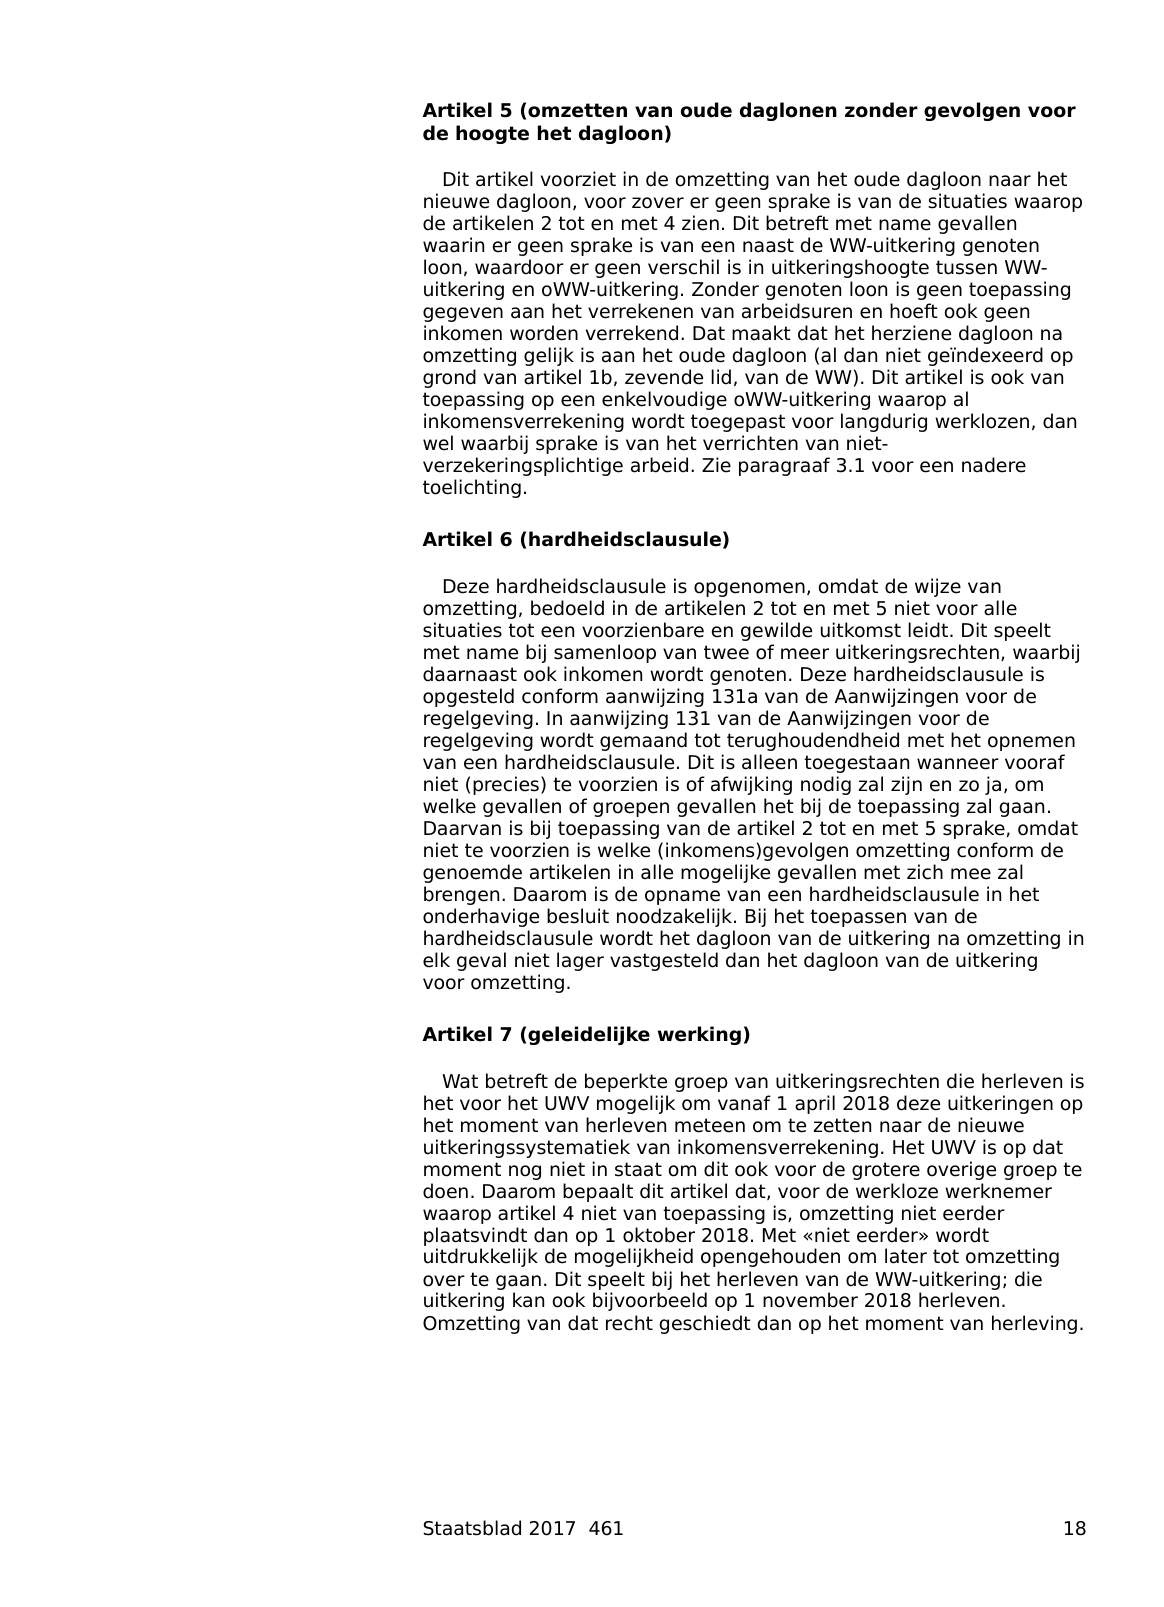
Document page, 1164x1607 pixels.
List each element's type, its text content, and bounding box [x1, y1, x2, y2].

text Dit artikel voorziet in de omzetting van het oude dagloon naar het nieuwe dagloon, voor zover er geen sprake is van de situaties waarop de artikelen 2 tot en met 4 zien. Dit betreft met name gevallen waarin er geen sprake is van een naast de WW-uitkering genoten loon, waardoor er geen verschil is in uitkeringshoogte tussen WW-uitkering en oWW-uitkering. Zonder genoten loon is geen toepassing gegeven aan het verrekenen van arbeidsuren en hoeft ook geen inkomen worden verrekend. Dat maakt dat het herziene dagloon na omzetting gelijk is aan het oude dagloon (al dan niet geïndexeerd op grond van artikel 1b, zevende lid, van de WW). Dit artikel is ook van toepassing op een enkelvoudige oWW-uitkering waarop al inkomensverrekening wordt toegepast voor langdurig werklozen, dan wel waarbij sprake is van het verrichten van niet-verzekeringsplichtige arbeid. Zie paragraaf 3.1 voor een nadere toelichting. [422, 169, 1087, 499]
text Wat betreft de beperkte groep van uitkeringsrechten die herleven is het voor het UWV mogelijk om vanaf 1 april 2018 deze uitkeringen op het moment van herleven meteen om te zetten naar de nieuwe uitkeringssystematiek van inkomensverrekening. Het UWV is op dat moment nog niet in staat om dit ook voor de grotere overige groep te doen. Daarom bepaalt dit artikel dat, voor de werkloze werknemer waarop artikel 4 niet van toepassing is, omzetting niet eerder plaatsvindt dan op 1 oktober 2018. Met «niet eerder» wordt uitdrukkelijk de mogelijkheid opengehouden om later tot omzetting over te gaan. Dit speelt bij het herleven van de WW-uitkering; die uitkering kan ook bijvoorbeeld op 1 november 2018 herleven. Omzetting van dat recht geschiedt dan op het moment van herleving. [422, 1071, 1087, 1334]
text Deze hardheidsclausule is opgenomen, omdat de wijze van omzetting, bedoeld in de artikelen 2 tot en met 5 niet voor alle situaties tot een voorzienbare en gewilde uitkomst leidt. Dit speelt met name bij samenloop van twee of meer uitkeringsrechten, waarbij daarnaast ook inkomen wordt genoten. Deze hardheidsclausule is opgesteld conform aanwijzing 131a van de Aanwijzingen voor de regelgeving. In aanwijzing 131 van de Aanwijzingen voor de regelgeving wordt gemaand tot terughoudendheid met het opnemen van een hardheidsclausule. Dit is alleen toegestaan wanneer vooraf niet (precies) te voorzien is of afwijking nodig zal zijn en zo ja, om welke gevallen of groepen gevallen het bij de toepassing zal gaan. Daarvan is bij toepassing van de artikel 2 tot en met 5 sprake, omdat niet te voorzien is welke (inkomens)gevolgen omzetting conform de genoemde artikelen in alle mogelijke gevallen met zich mee zal brengen. Daarom is de opname van een hardheidsclausule in het onderhavige besluit noodzakelijk. Bij het toepassen van de hardheidsclausule wordt het dagloon van de uitkering na omzetting in elk geval niet lager vastgesteld dan het dagloon van de uitkering voor omzetting. [422, 576, 1087, 994]
subtitle Artikel 5 (omzetten van oude daglonen zonder gevolgen voor de hoogte het dagloon) [422, 100, 1087, 144]
subtitle Artikel 7 (geleidelijke werking) [422, 1024, 1087, 1046]
subtitle Artikel 6 (hardheidsclausule) [422, 529, 1087, 551]
